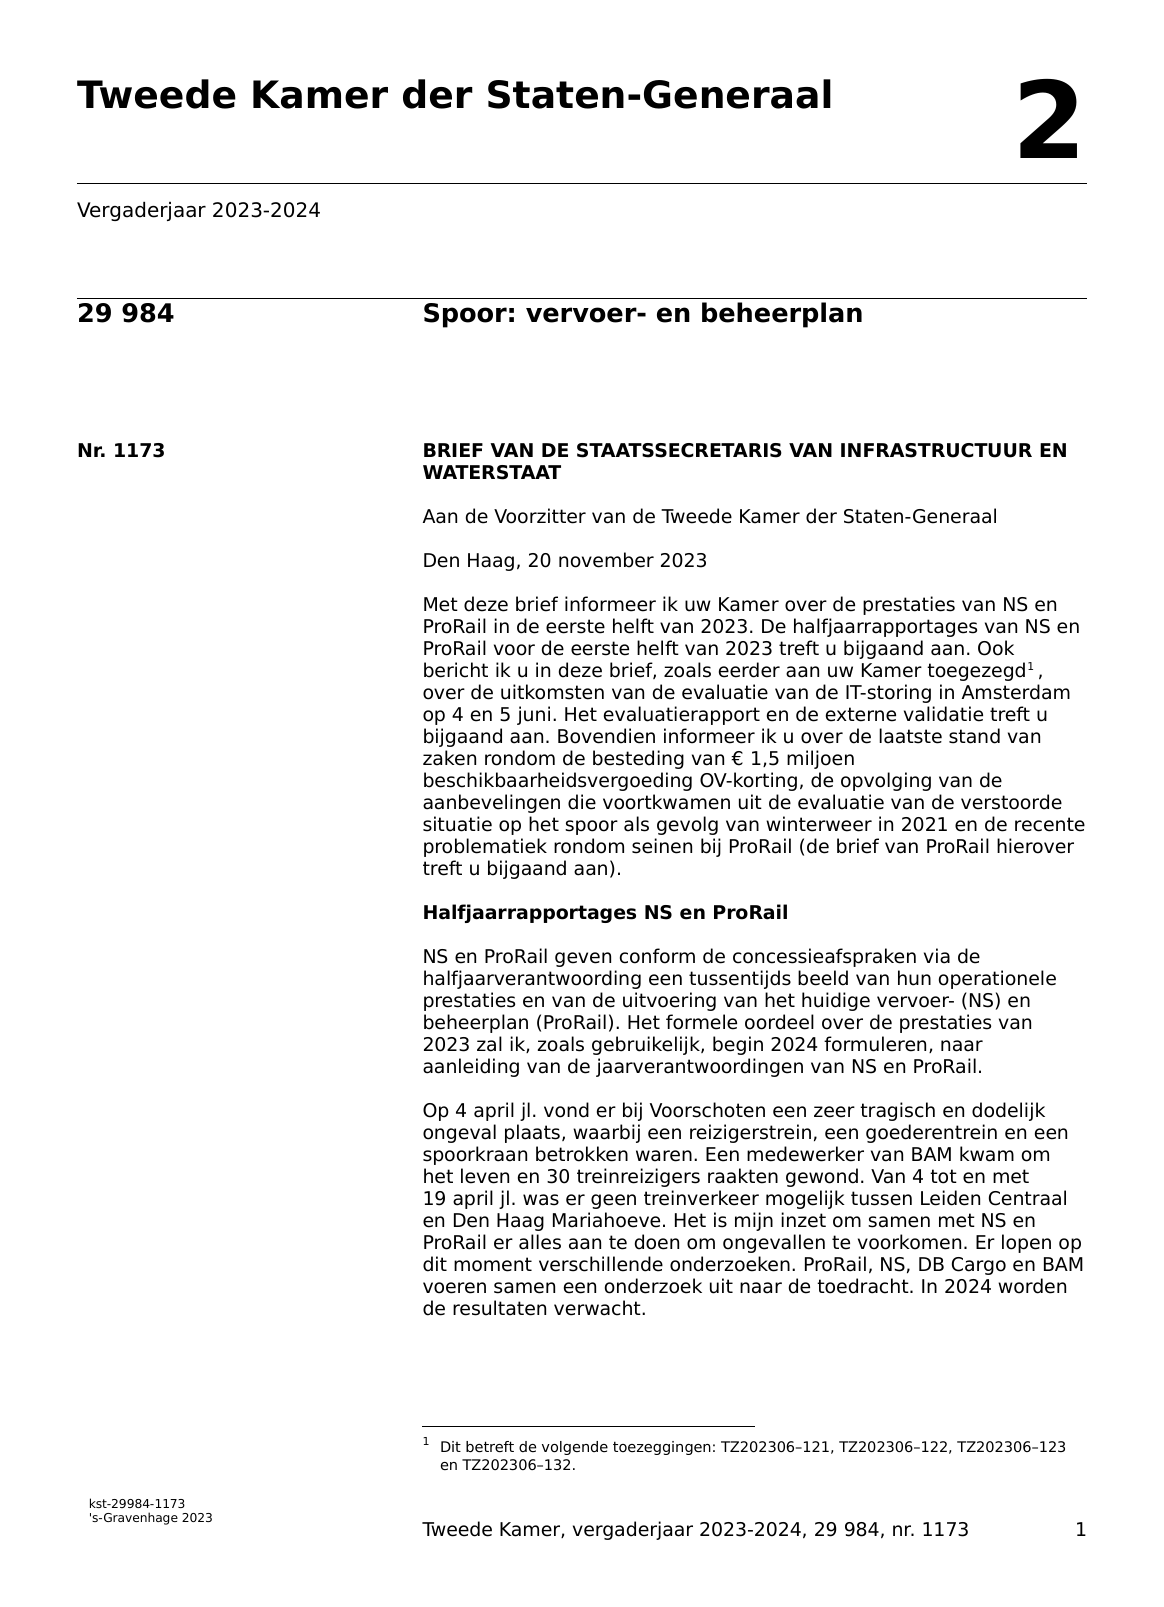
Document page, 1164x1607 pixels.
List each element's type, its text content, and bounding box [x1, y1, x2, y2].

text Met deze brief informeer ik uw Kamer over de prestaties van NS en ProRail in de eerste helft van 2023. De halfjaarrapportages van NS en ProRail voor de eerste helft van 2023 treft u bijgaand aan. Ook bericht ik u in deze brief, zoals eerder aan uw Kamer toegezegd, over de uitkomsten van de evaluatie van de IT-storing in Amsterdam op 4 en 5 juni. Het evaluatierapport en de externe validatie treft u bijgaand aan. Bovendien informeer ik u over de laatste stand van zaken rondom de besteding van € 1,5 miljoen beschikbaarheidsvergoeding OV-korting, de opvolging van de aanbevelingen die voortkwamen uit de evaluatie van de verstoorde situatie op het spoor als gevolg van winterweer in 2021 en de recente problematiek rondom seinen bij ProRail (de brief van ProRail hierover treft u bijgaand aan). [422, 594, 1087, 880]
table_header 2 [886, 59, 1087, 183]
table_cell Vergaderjaar 2023-2024 [77, 184, 1087, 298]
text Den Haag, 20 november 2023 [422, 550, 1087, 572]
table_header Tweede Kamer der Staten-Generaal [77, 59, 886, 183]
text Op 4 april jl. vond er bij Voorschoten een zeer tragisch en dodelijk ongeval plaats, waarbij een reizigerstrein, een goederentrein en een spoorkraan betrokken waren. Een medewerker van BAM kwam om het leven en 30 treinreizigers raakten gewond. Van 4 tot en met 19 april jl. was er geen treinverkeer mogelijk tussen Leiden Centraal en Den Haag Mariahoeve. Het is mijn inzet om samen met NS en ProRail er alles aan te doen om ongevallen te voorkomen. Er lopen op dit moment verschillende onderzoeken. ProRail, NS, DB Cargo en BAM voeren samen een onderzoek uit naar de toedracht. In 2024 worden de resultaten verwacht. [422, 1100, 1087, 1320]
text kst-29984-1173 [88, 1497, 323, 1511]
text Dit betreft de volgende toezeggingen: TZ202306–121, TZ202306–122, TZ202306–123 en TZ202306–132. [422, 1435, 1087, 1474]
text 's-Gravenhage 2023 [88, 1511, 323, 1525]
subtitle Halfjaarrapportages NS en ProRail [422, 902, 1087, 924]
text Aan de Voorzitter van de Tweede Kamer der Staten-Generaal [422, 506, 1087, 528]
subtitle Nr. 1173 BRIEF VAN DE STAATSSECRETARIS VAN INFRASTRUCTUUR EN WATERSTAAT [77, 440, 1087, 484]
subtitle 29 984 Spoor: vervoer- en beheerplan [77, 299, 1087, 329]
text NS en ProRail geven conform de concessieafspraken via de halfjaarverantwoording een tussentijds beeld van hun operationele prestaties en van de uitvoering van het huidige vervoer- (NS) en beheerplan (ProRail). Het formele oordeel over de prestaties van 2023 zal ik, zoals gebruikelijk, begin 2024 formuleren, naar aanleiding van de jaarverantwoordingen van NS en ProRail. [422, 946, 1087, 1078]
